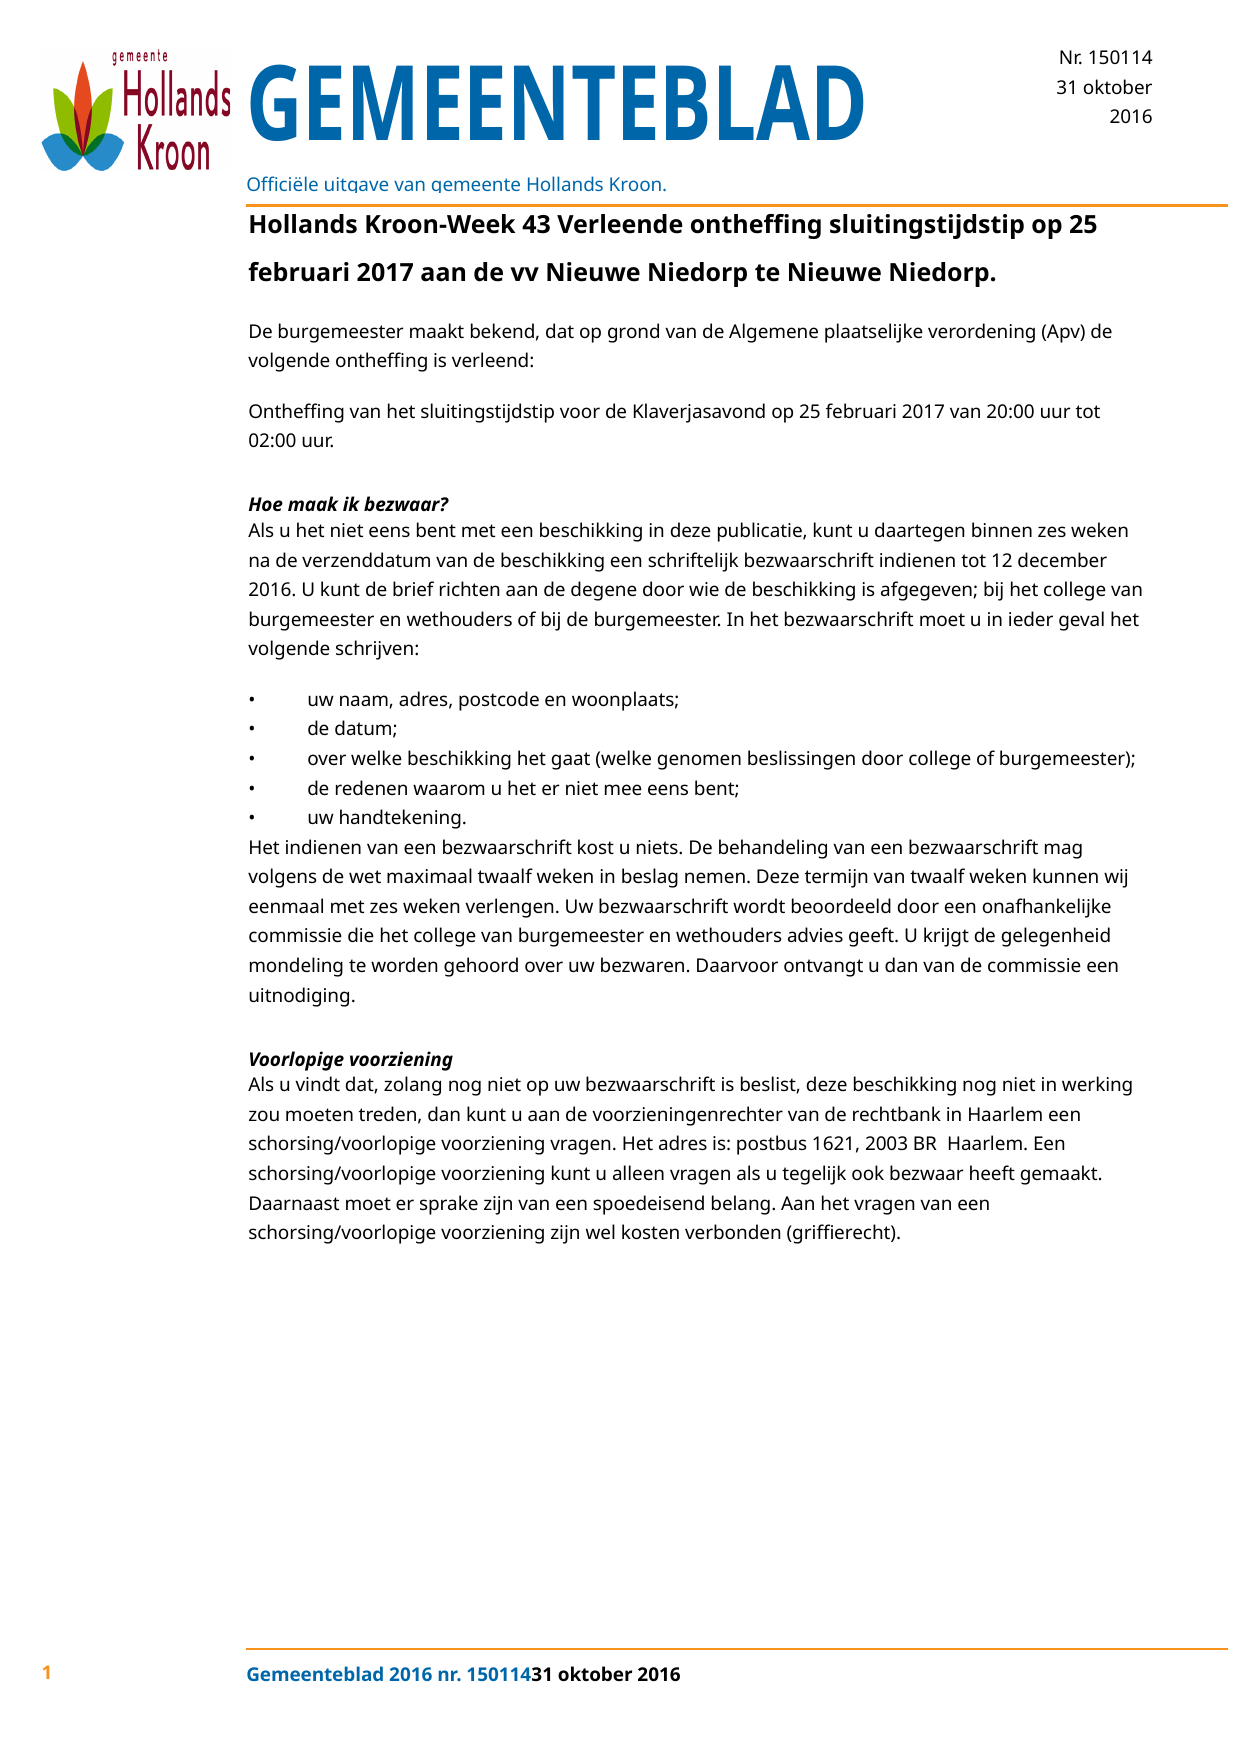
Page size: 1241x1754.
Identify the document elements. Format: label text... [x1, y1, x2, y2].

text Hollands Kroon-Week 43 Verleende ontheffing sluitingstijdstip op 25 februari 2017 aan de vv Nieuwe Niedorp te Nieuwe Niedorp. [248, 207, 1152, 288]
list uw naam, adres, postcode en woonplaats; [248, 686, 1152, 712]
list uw handtekening. [248, 804, 1152, 830]
list de datum; [248, 716, 1152, 741]
text De burgemeester maakt bekend, dat op grond van de Algemene plaatselijke verordening (Apv) de volgende ontheffing is verleend: [248, 318, 1152, 373]
picture [41, 47, 231, 172]
text Ontheffing van het sluitingstijdstip voor de Klaverjasavond op 25 februari 2017 van 20:00 uur tot 02:00 uur. [248, 398, 1152, 453]
text Voorlopige voorziening [248, 1046, 1152, 1071]
list over welke beschikking het gaat (welke genomen beslissingen door college of burgemeester); [248, 745, 1152, 771]
text Als u het niet eens bent met een beschikking in deze publicatie, kunt u daartegen binnen zes weken na de verzenddatum van de beschikking een schriftelijk bezwaarschrift indienen tot 12 december 2016. U kunt de brief richten aan de degene door wie de beschikking is afgegeven; bij het college van burgemeester en wethouders of bij de burgemeester. In het bezwaarschrift moet u in ieder geval het volgende schrijven: [248, 517, 1152, 661]
text Het indienen van een bezwaarschrift kost u niets. De behandeling van een bezwaarschrift mag volgens de wet maximaal twaalf weken in beslag nemen. Deze termijn van twaalf weken kunnen wij eenmaal met zes weken verlengen. Uw bezwaarschrift wordt beoordeeld door een onafhankelijke commissie die het college van burgemeester en wethouders advies geeft. U krijgt de gelegenheid mondeling te worden gehoord over uw bezwaren. Daarvoor ontvangt u dan van de commissie een uitnodiging. [248, 834, 1152, 1007]
text Hoe maak ik bezwaar? [248, 491, 1152, 517]
list de redenen waarom u het er niet mee eens bent; [248, 775, 1152, 800]
text Als u vindt dat, zolang nog niet op uw bezwaarschrift is beslist, deze beschikking nog niet in werking zou moeten treden, dan kunt u aan de voorzieningenrechter van de rechtbank in Haarlem een schorsing/voorlopige voorziening vragen. Het adres is: postbus 1621, 2003 BR Haarlem. Een schorsing/voorlopige voorziening kunt u alleen vragen als u tegelijk ook bezwaar heeft gemaakt. Daarnaast moet er sprake zijn van een spoedeisend belang. Aan het vragen van een schorsing/voorlopige voorziening zijn wel kosten verbonden (griffierecht). [248, 1071, 1152, 1245]
